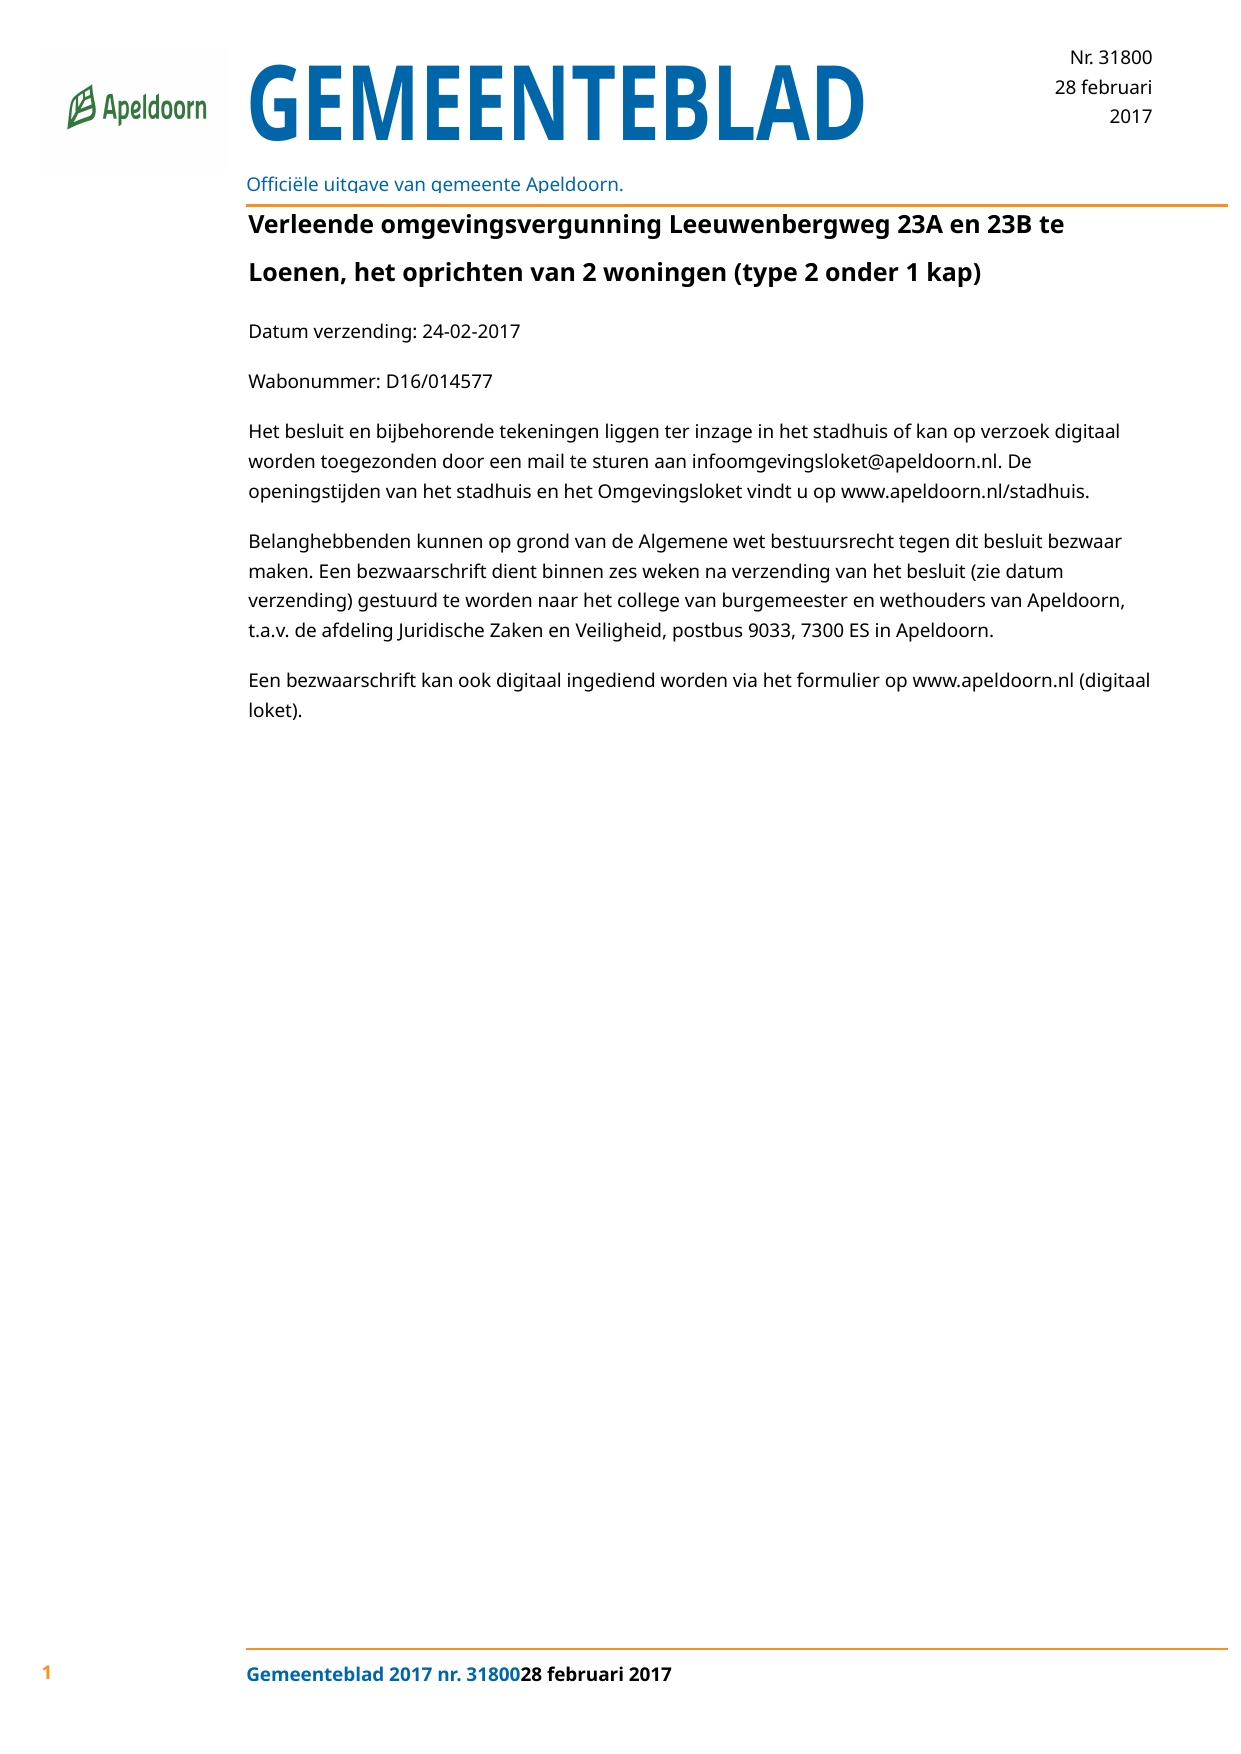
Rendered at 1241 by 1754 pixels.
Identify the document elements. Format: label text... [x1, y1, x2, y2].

text Belanghebbenden kunnen op grond van de Algemene wet bestuursrecht tegen dit besluit bezwaar maken. Een bezwaarschrift dient binnen zes weken na verzending van het besluit (zie datum verzending) gestuurd te worden naar het college van burgemeester en wethouders van Apeldoorn, t.a.v. de afdeling Juridische Zaken en Veiligheid, postbus 9033, 7300 ES in Apeldoorn. [248, 528, 1152, 643]
picture [41, 47, 231, 172]
text Datum verzending: 24-02-2017 [248, 318, 1152, 344]
text Het besluit en bijbehorende tekeningen liggen ter inzage in het stadhuis of kan op verzoek digitaal worden toegezonden door een mail te sturen aan infoomgevingsloket@apeldoorn.nl. De openingstijden van het stadhuis en het Omgevingsloket vindt u op www.apeldoorn.nl/stadhuis. [248, 419, 1152, 504]
text Verleende omgevingsvergunning Leeuwenbergweg 23A en 23B te Loenen, het oprichten van 2 woningen (type 2 onder 1 kap) [248, 207, 1152, 288]
text Een bezwaarschrift kan ook digitaal ingediend worden via het formulier op www.apeldoorn.nl (digitaal loket). [248, 667, 1152, 723]
text Wabonummer: D16/014577 [248, 368, 1152, 394]
